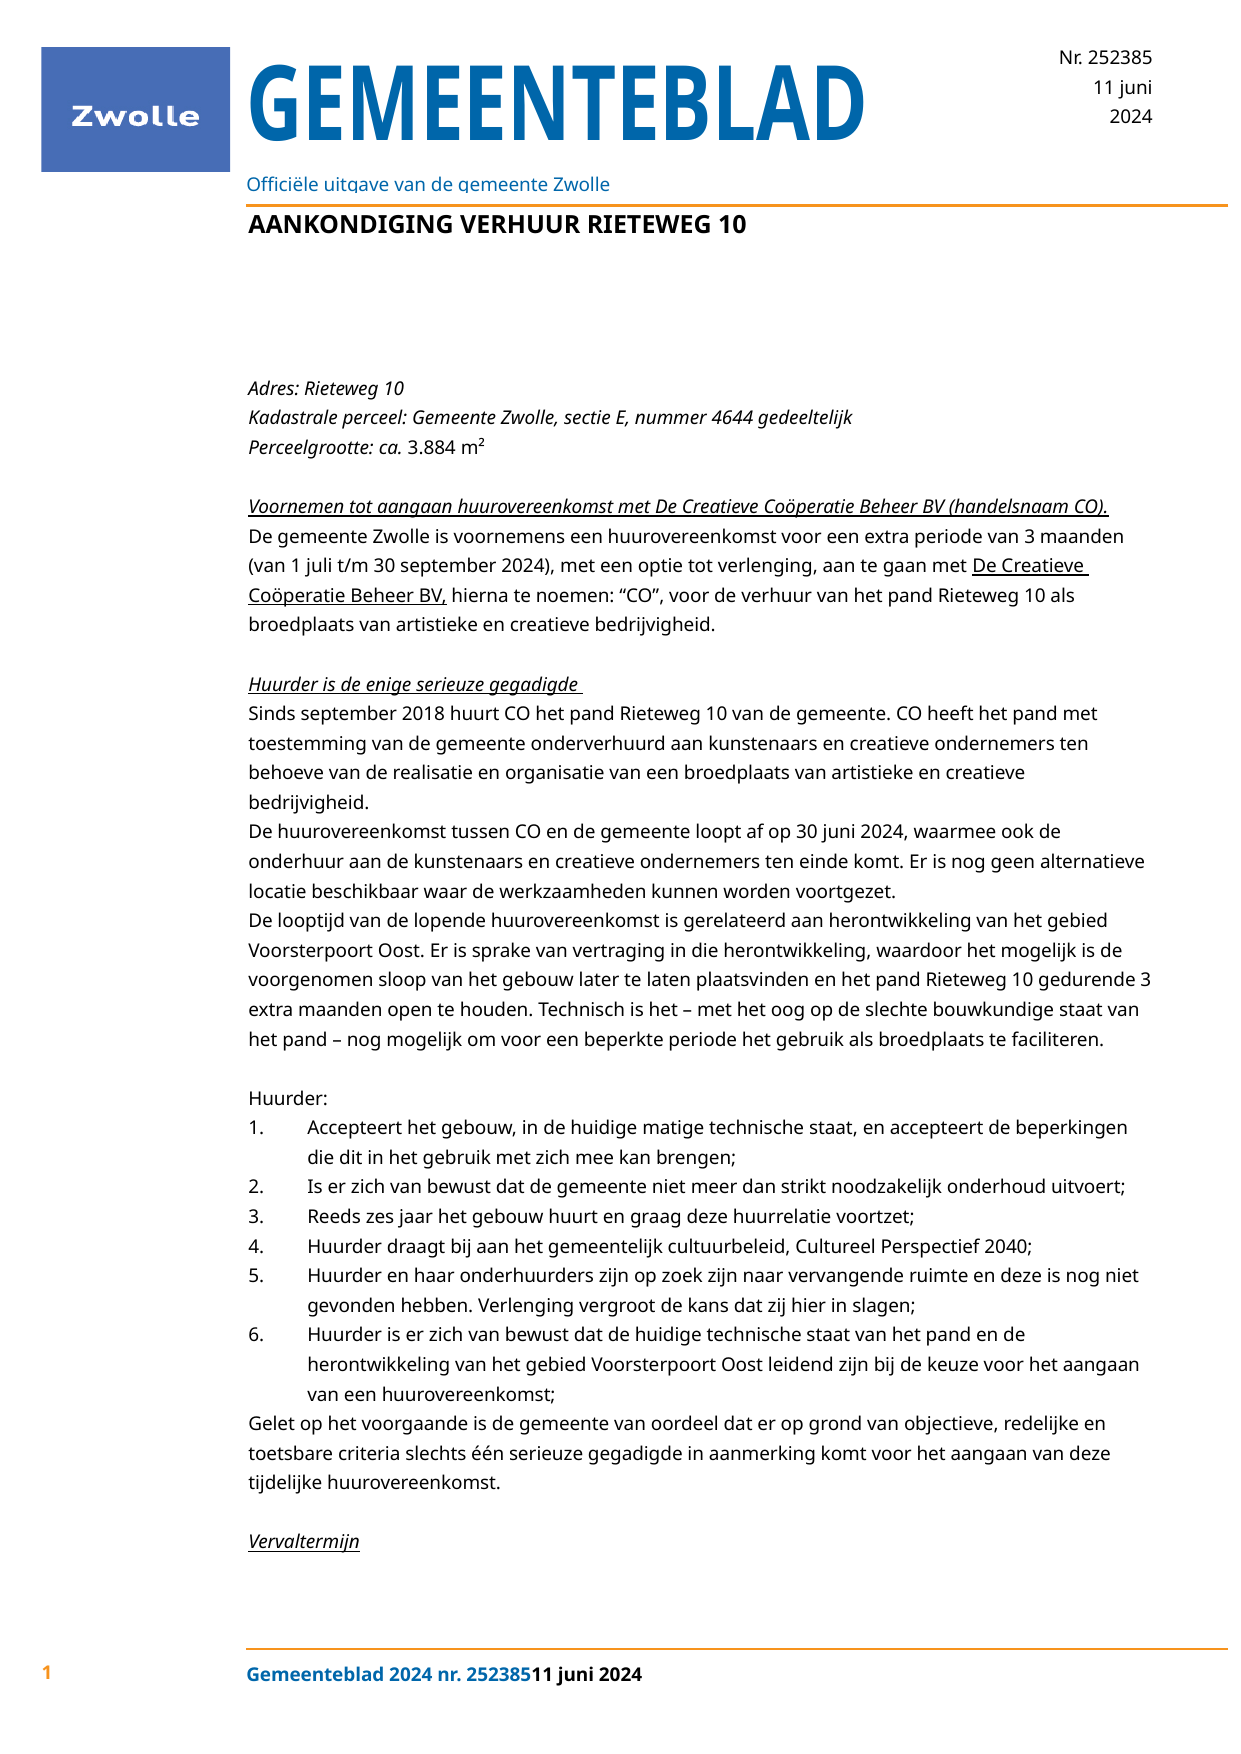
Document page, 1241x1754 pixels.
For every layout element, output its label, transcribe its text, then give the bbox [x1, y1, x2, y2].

text Kadastrale perceel: Gemeente Zwolle, sectie E, nummer 4644 gedeeltelijk [248, 404, 1152, 430]
list Huurder draagt bij aan het gemeentelijk cultuurbeleid, Cultureel Perspectief 2040; [248, 1233, 1152, 1258]
text AANKONDIGING VERHUUR RIETEWEG 10 [248, 207, 1152, 241]
list Huurder is er zich van bewust dat de huidige technische staat van het pand en de herontwikkeling van het gebied Voorsterpoort Oost leidend zijn bij de keuze voor het aangaan van een huurovereenkomst; [248, 1322, 1152, 1406]
text De huurovereenkomst tussen CO en de gemeente loopt af op 30 juni 2024, waarmee ook de onderhuur aan de kunstenaars en creatieve ondernemers ten einde komt. Er is nog geen alternatieve locatie beschikbaar waar de werkzaamheden kunnen worden voortgezet. [248, 819, 1152, 903]
list Accepteert het gebouw, in de huidige matige technische staat, en accepteert de beperkingen die dit in het gebruik met zich mee kan brengen; [248, 1114, 1152, 1170]
text Sinds september 2018 huurt CO het pand Rieteweg 10 van de gemeente. CO heeft het pand met toestemming van de gemeente onderverhuurd aan kunstenaars en creatieve ondernemers ten behoeve van de realisatie en organisatie van een broedplaats van artistieke en creatieve bedrijvigheid. [248, 700, 1152, 815]
picture [41, 47, 231, 172]
list Is er zich van bewust dat de gemeente niet meer dan strikt noodzakelijk onderhoud uitvoert; [248, 1174, 1152, 1199]
text Huurder is de enige serieuze gegadigde [248, 671, 1152, 696]
text Vervaltermijn [248, 1529, 1152, 1554]
text Perceelgrootte: ca. 3.884 m² [248, 434, 1152, 460]
text Adres: Rieteweg 10 [248, 375, 1152, 401]
text Huurder: [248, 1085, 1152, 1111]
text De gemeente Zwolle is voornemens een huurovereenkomst voor een extra periode van 3 maanden (van 1 juli t/m 30 september 2024), met een optie tot verlenging, aan te gaan met De Creatieve Coöperatie Beheer BV, hierna te noemen: “CO”, voor de verhuur van het pand Rieteweg 10 als broedplaats van artistieke en creatieve bedrijvigheid. [248, 523, 1152, 637]
list Huurder en haar onderhuurders zijn op zoek zijn naar vervangende ruimte en deze is nog niet gevonden hebben. Verlenging vergroot de kans dat zij hier in slagen; [248, 1262, 1152, 1318]
text Gelet op het voorgaande is de gemeente van oordeel dat er op grond van objectieve, redelijke en toetsbare criteria slechts één serieuze gegadigde in aanmerking komt voor het aangaan van deze tijdelijke huurovereenkomst. [248, 1410, 1152, 1495]
text Voornemen tot aangaan huurovereenkomst met De Creatieve Coöperatie Beheer BV (handelsnaam CO). [248, 493, 1152, 519]
list Reeds zes jaar het gebouw huurt en graag deze huurrelatie voortzet; [248, 1203, 1152, 1229]
text De looptijd van de lopende huurovereenkomst is gerelateerd aan herontwikkeling van het gebied Voorsterpoort Oost. Er is sprake van vertraging in die herontwikkeling, waardoor het mogelijk is de voorgenomen sloop van het gebouw later te laten plaatsvinden en het pand Rieteweg 10 gedurende 3 extra maanden open te houden. Technisch is het – met het oog op de slechte bouwkundige staat van het pand – nog mogelijk om voor een beperkte periode het gebruik als broedplaats te faciliteren. [248, 907, 1152, 1051]
